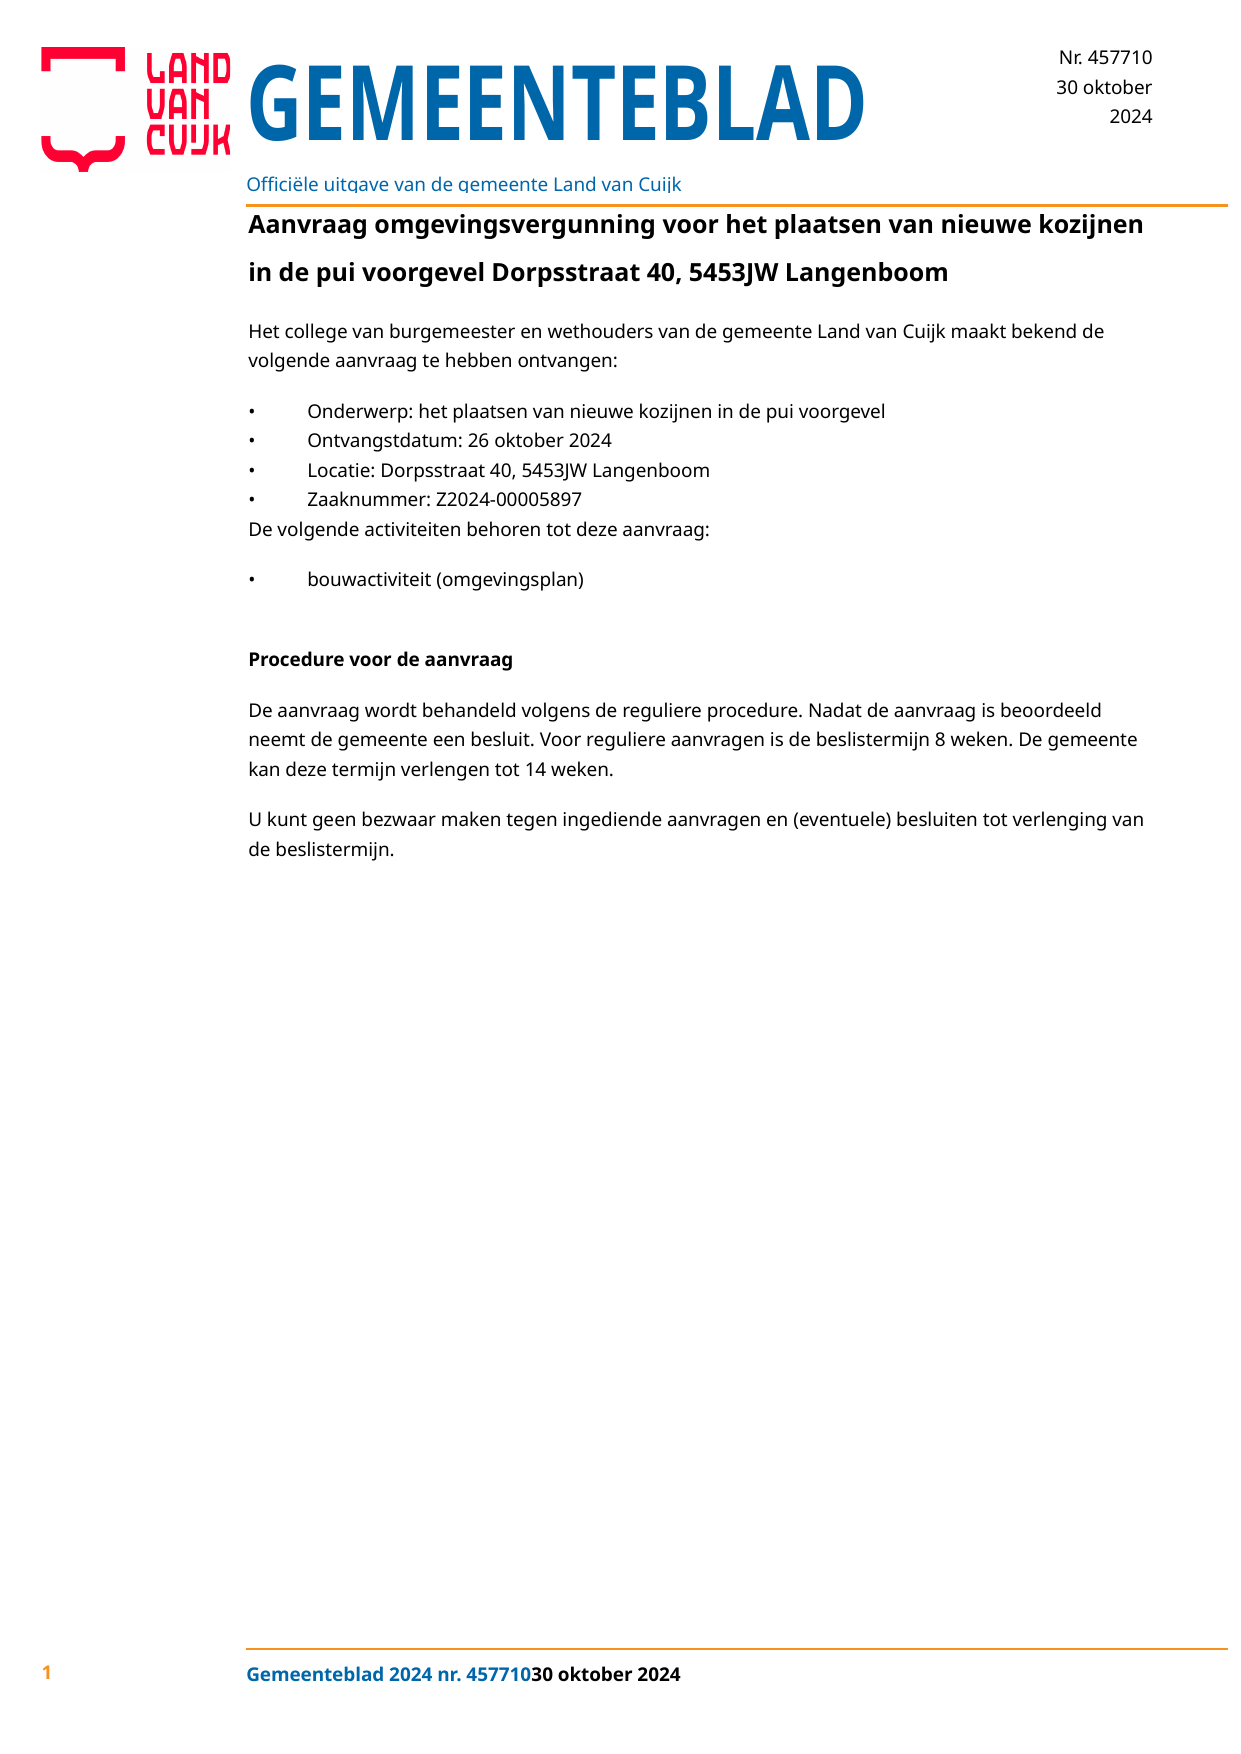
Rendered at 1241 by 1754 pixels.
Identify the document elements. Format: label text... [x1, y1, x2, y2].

list Zaaknummer: Z2024-00005897 [248, 487, 1152, 512]
text Het college van burgemeester en wethouders van de gemeente Land van Cuijk maakt bekend de volgende aanvraag te hebben ontvangen: [248, 318, 1152, 373]
text De volgende activiteiten behoren tot deze aanvraag: [248, 516, 1152, 542]
text U kunt geen bezwaar maken tegen ingediende aanvragen en (eventuele) besluiten tot verlenging van de beslistermijn. [248, 807, 1152, 862]
list Ontvangstdatum: 26 oktober 2024 [248, 427, 1152, 453]
text Aanvraag omgevingsvergunning voor het plaatsen van nieuwe kozijnen in de pui voorgevel Dorpsstraat 40, 5453JW Langenboom [248, 207, 1152, 288]
list bouwactiviteit (omgevingsplan) [248, 567, 1152, 592]
text De aanvraag wordt behandeld volgens de reguliere procedure. Nadat de aanvraag is beoordeeld neemt de gemeente een besluit. Voor reguliere aanvragen is de beslistermijn 8 weken. De gemeente kan deze termijn verlengen tot 14 weken. [248, 697, 1152, 782]
picture [41, 47, 231, 172]
text Procedure voor de aanvraag [248, 647, 1152, 672]
list Locatie: Dorpsstraat 40, 5453JW Langenboom [248, 457, 1152, 483]
list Onderwerp: het plaatsen van nieuwe kozijnen in de pui voorgevel [248, 398, 1152, 424]
